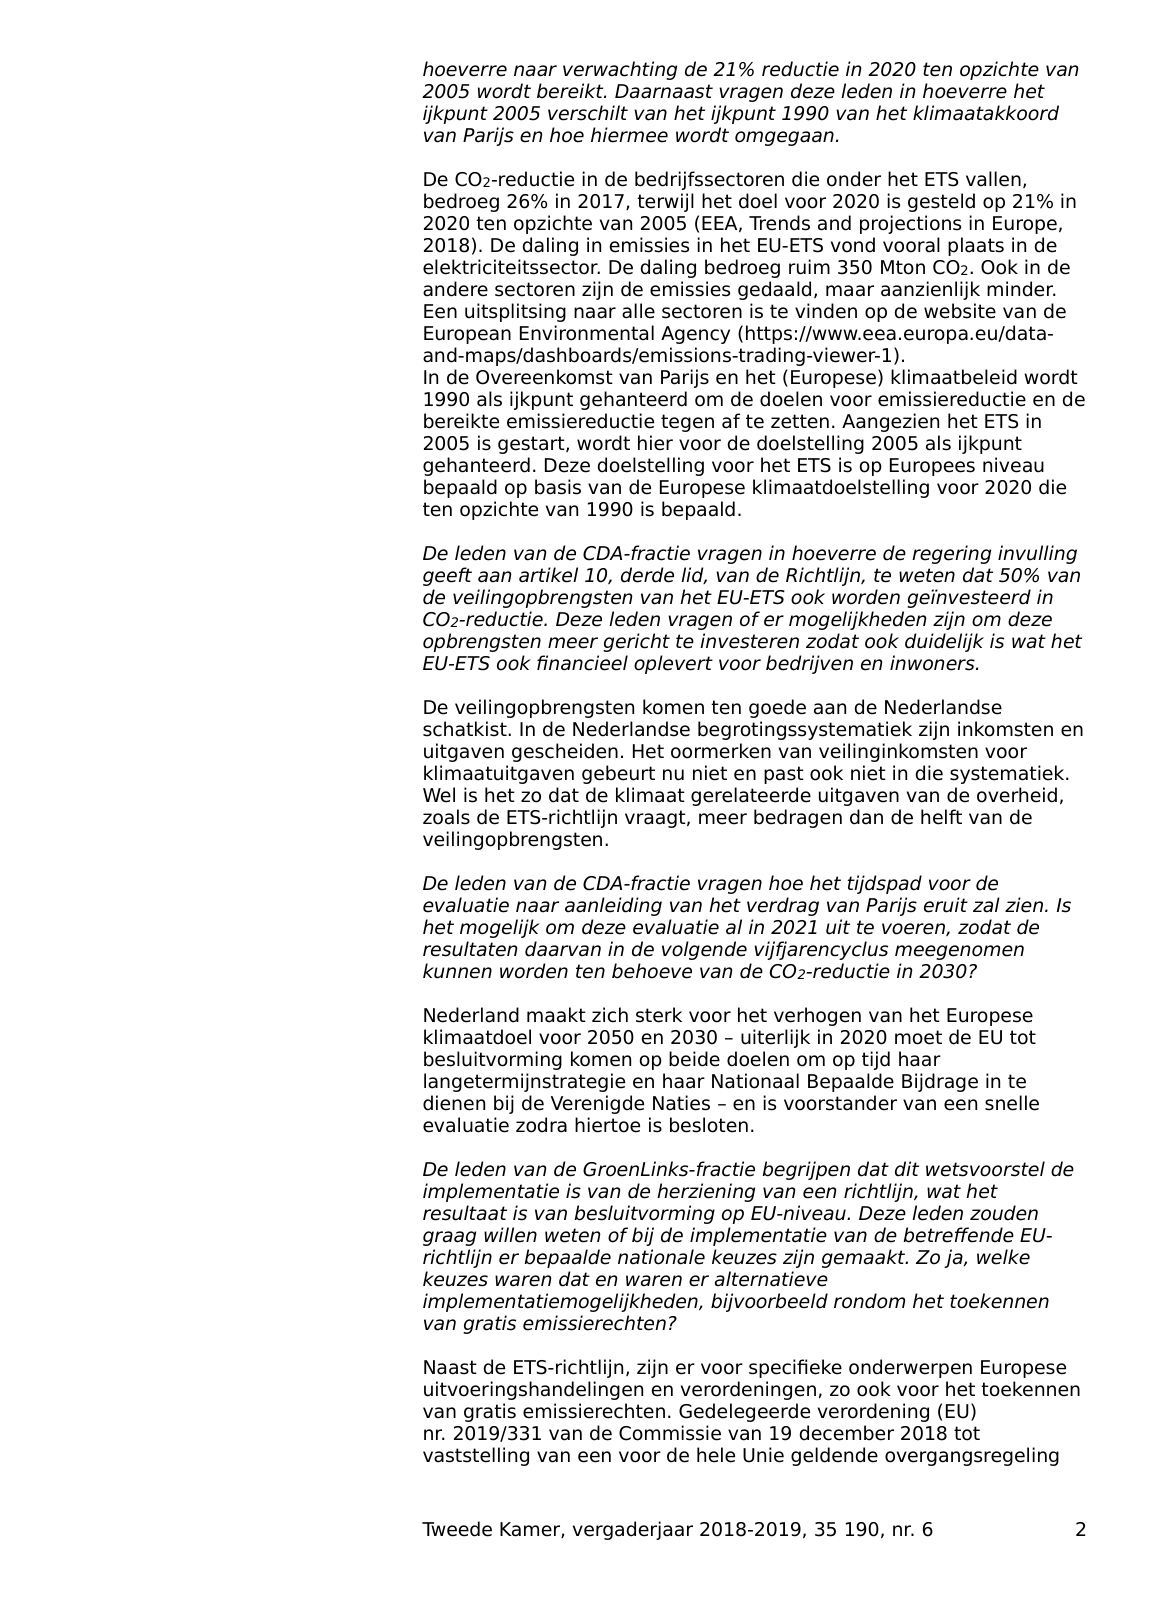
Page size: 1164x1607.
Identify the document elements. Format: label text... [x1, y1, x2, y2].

text De leden van de GroenLinks-fractie begrijpen dat dit wetsvoorstel de implementatie is van de herziening van een richtlijn, wat het resultaat is van besluitvorming op EU-niveau. Deze leden zouden graag willen weten of bij de implementatie van de betreffende EU-richtlijn er bepaalde nationale keuzes zijn gemaakt. Zo ja, welke keuzes waren dat en waren er alternatieve implementatiemogelijkheden, bijvoorbeeld rondom het toekennen van gratis emissierechten? [422, 1159, 1087, 1335]
text De leden van de CDA-fractie vragen in hoeverre de regering invulling geeft aan artikel 10, derde lid, van de Richtlijn, te weten dat 50% van de veilingopbrengsten van het EU-ETS ook worden geïnvesteerd in CO2-reductie. Deze leden vragen of er mogelijkheden zijn om deze opbrengsten meer gericht te investeren zodat ook duidelijk is wat het EU-ETS ook financieel oplevert voor bedrijven en inwoners. [422, 543, 1087, 675]
text In de Overeenkomst van Parijs en het (Europese) klimaatbeleid wordt 1990 als ijkpunt gehanteerd om de doelen voor emissiereductie en de bereikte emissiereductie tegen af te zetten. Aangezien het ETS in 2005 is gestart, wordt hier voor de doelstelling 2005 als ijkpunt gehanteerd. Deze doelstelling voor het ETS is op Europees niveau bepaald op basis van de Europese klimaatdoelstelling voor 2020 die ten opzichte van 1990 is bepaald. [422, 367, 1087, 521]
text Naast de ETS-richtlijn, zijn er voor specifieke onderwerpen Europese uitvoeringshandelingen en verordeningen, zo ook voor het toekennen van gratis emissierechten. Gedelegeerde verordening (EU) nr. 2019/331 van de Commissie van 19 december 2018 tot vaststelling van een voor de hele Unie geldende overgangsregeling [422, 1357, 1087, 1467]
text hoeverre naar verwachting de 21% reductie in 2020 ten opzichte van 2005 wordt bereikt. Daarnaast vragen deze leden in hoeverre het ijkpunt 2005 verschilt van het ijkpunt 1990 van het klimaatakkoord van Parijs en hoe hiermee wordt omgegaan. [422, 59, 1087, 147]
text De leden van de CDA-fractie vragen hoe het tijdspad voor de evaluatie naar aanleiding van het verdrag van Parijs eruit zal zien. Is het mogelijk om deze evaluatie al in 2021 uit te voeren, zodat de resultaten daarvan in de volgende vijfjarencyclus meegenomen kunnen worden ten behoeve van de CO2-reductie in 2030? [422, 873, 1087, 983]
text De veilingopbrengsten komen ten goede aan de Nederlandse schatkist. In de Nederlandse begrotingssystematiek zijn inkomsten en uitgaven gescheiden. Het oormerken van veilinginkomsten voor klimaatuitgaven gebeurt nu niet en past ook niet in die systematiek. Wel is het zo dat de klimaat gerelateerde uitgaven van de overheid, zoals de ETS-richtlijn vraagt, meer bedragen dan de helft van de veilingopbrengsten. [422, 697, 1087, 851]
text De CO2-reductie in de bedrijfssectoren die onder het ETS vallen, bedroeg 26% in 2017, terwijl het doel voor 2020 is gesteld op 21% in 2020 ten opzichte van 2005 (EEA, Trends and projections in Europe, 2018). De daling in emissies in het EU-ETS vond vooral plaats in de elektriciteitssector. De daling bedroeg ruim 350 Mton CO2. Ook in de andere sectoren zijn de emissies gedaald, maar aanzienlijk minder. Een uitsplitsing naar alle sectoren is te vinden op de website van de European Environmental Agency (https://www.eea.europa.eu/data-and-maps/dashboards/emissions-trading-viewer-1). [422, 169, 1087, 367]
text Nederland maakt zich sterk voor het verhogen van het Europese klimaatdoel voor 2050 en 2030 – uiterlijk in 2020 moet de EU tot besluitvorming komen op beide doelen om op tijd haar langetermijnstrategie en haar Nationaal Bepaalde Bijdrage in te dienen bij de Verenigde Naties – en is voorstander van een snelle evaluatie zodra hiertoe is besloten. [422, 1005, 1087, 1137]
